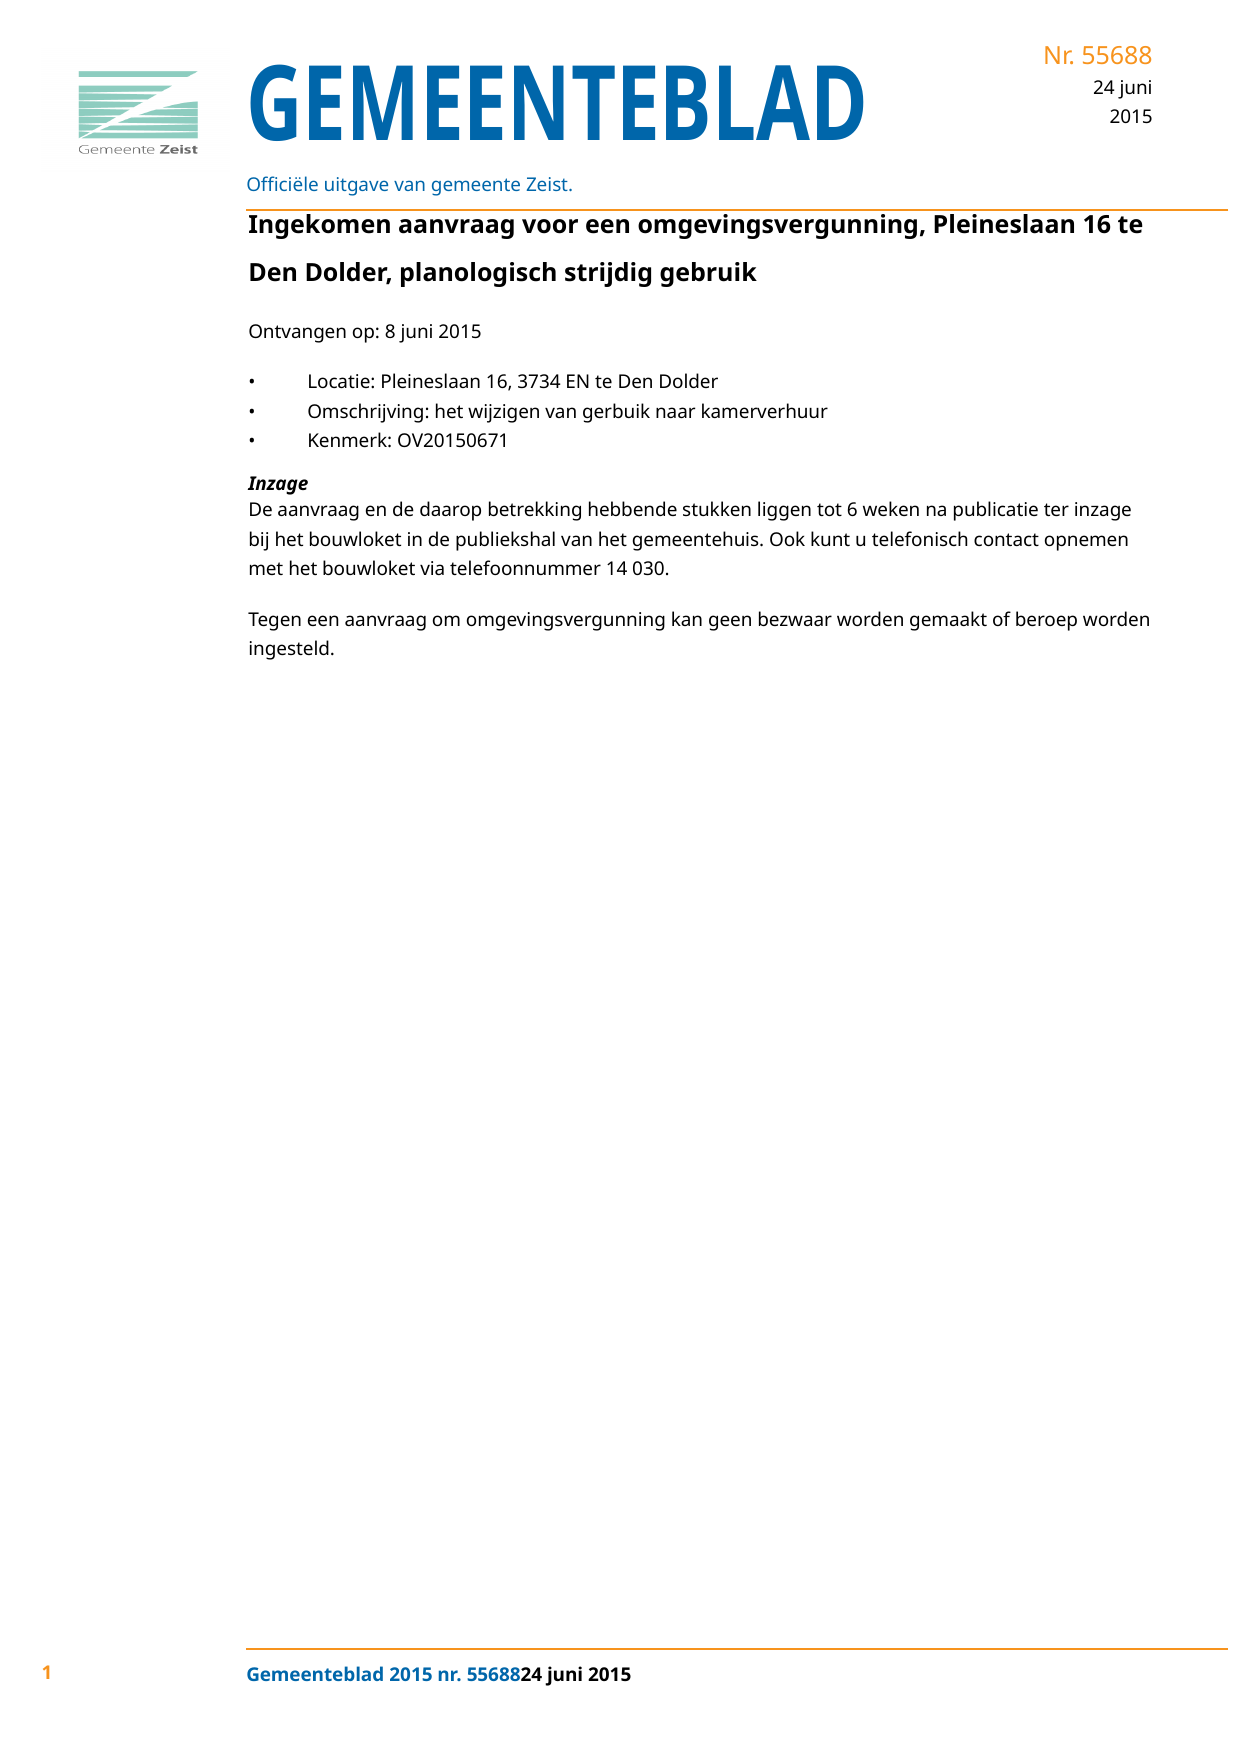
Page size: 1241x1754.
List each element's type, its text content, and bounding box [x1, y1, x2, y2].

list Locatie: Pleineslaan 16, 3734 EN te Den Dolder [248, 368, 1152, 394]
list Omschrijving: het wijzigen van gerbuik naar kamerverhuur [248, 398, 1152, 424]
picture [41, 47, 231, 172]
text Ontvangen op: 8 juni 2015 [248, 318, 1152, 344]
text Ingekomen aanvraag voor een omgevingsvergunning, Pleineslaan 16 te Den Dolder, planologisch strijdig gebruik [248, 211, 1152, 288]
text De aanvraag en de daarop betrekking hebbende stukken liggen tot 6 weken na publicatie ter inzage bij het bouwloket in de publiekshal van het gemeentehuis. Ook kunt u telefonisch contact opnemen met het bouwloket via telefoonnummer 14 030. [248, 496, 1152, 581]
text Tegen een aanvraag om omgevingsvergunning kan geen bezwaar worden gemaakt of beroep worden ingesteld. [248, 606, 1152, 661]
list Kenmerk: OV20150671 [248, 427, 1152, 453]
text Inzage [248, 471, 1152, 496]
